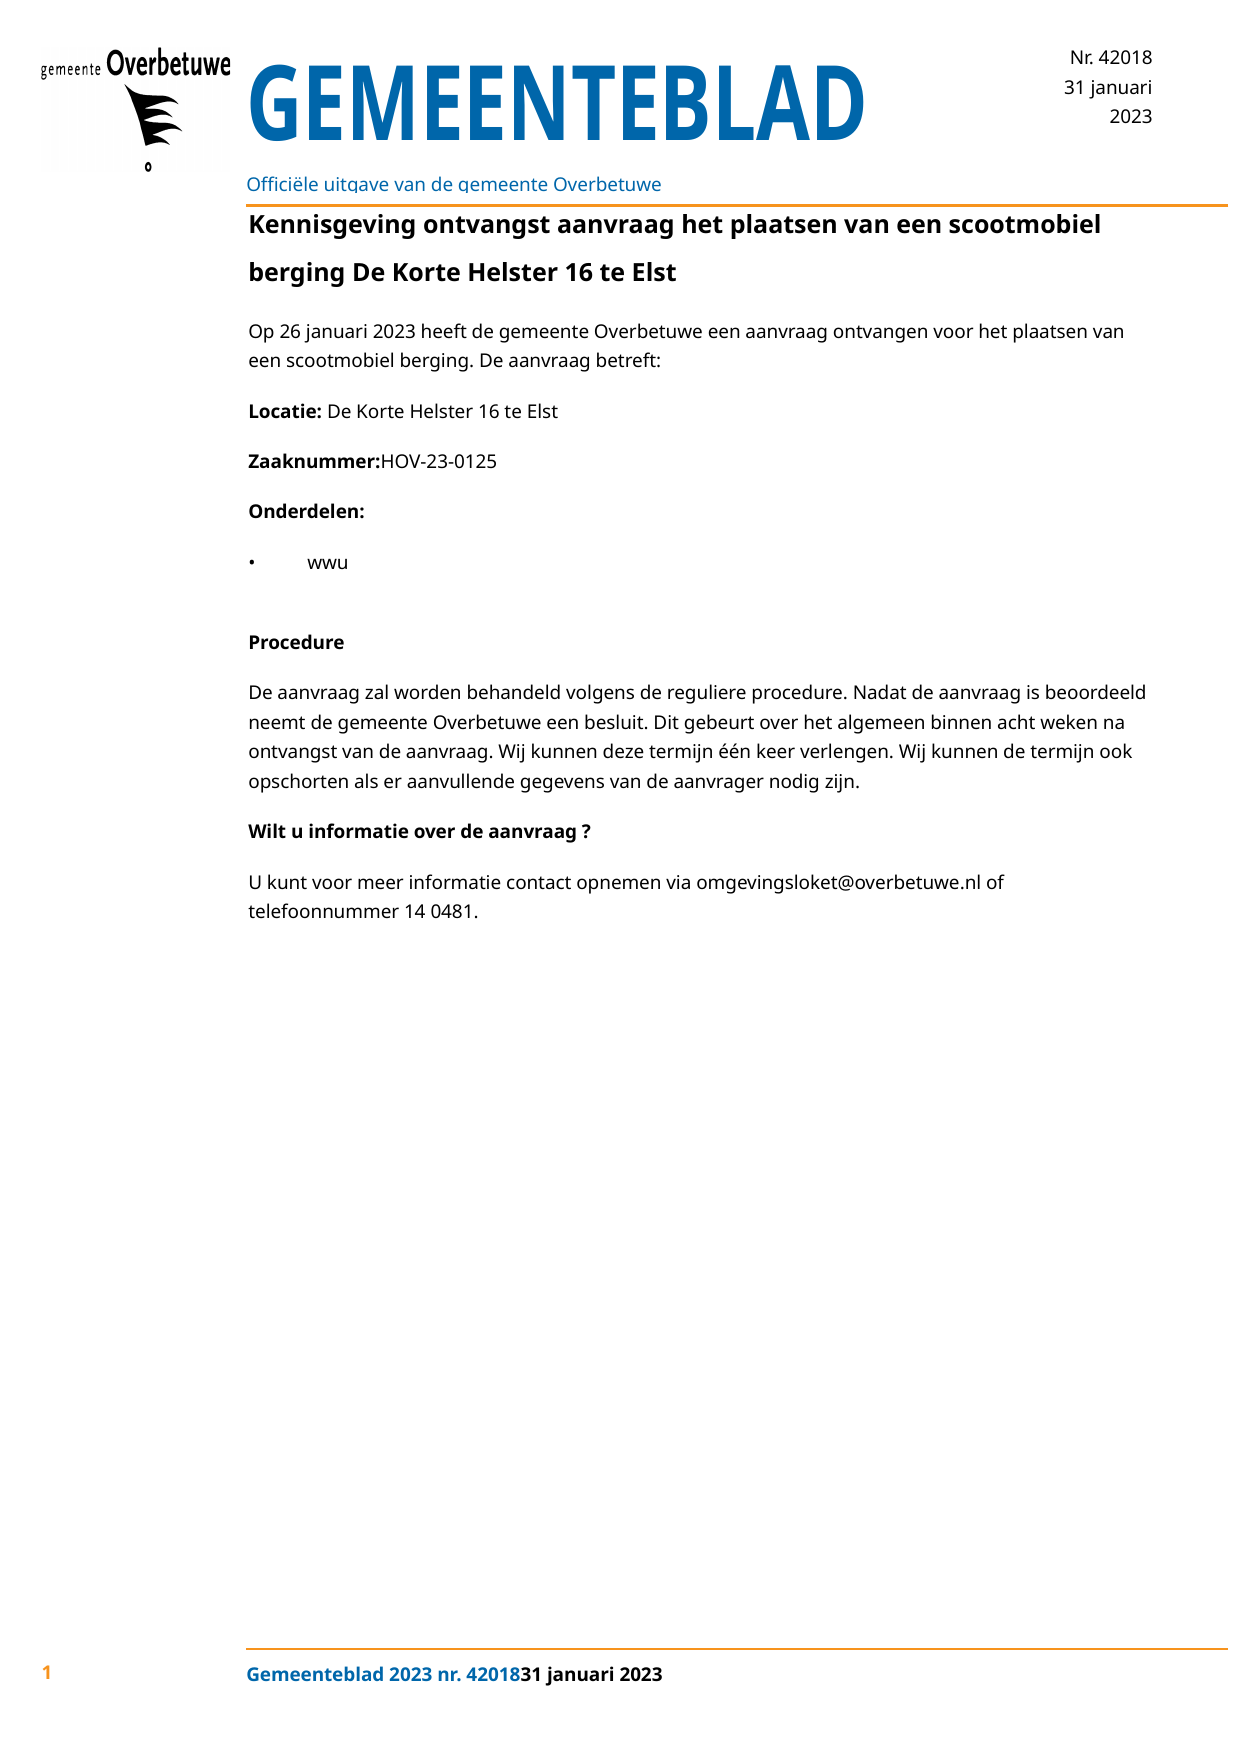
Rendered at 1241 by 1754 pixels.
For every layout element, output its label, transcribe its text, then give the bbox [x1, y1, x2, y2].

text De aanvraag zal worden behandeld volgens de reguliere procedure. Nadat de aanvraag is beoordeeld neemt de gemeente Overbetuwe een besluit. Dit gebeurt over het algemeen binnen acht weken na ontvangst van de aanvraag. Wij kunnen deze termijn één keer verlengen. Wij kunnen de termijn ook opschorten als er aanvullende gegevens van de aanvrager nodig zijn. [248, 679, 1152, 794]
picture [41, 47, 231, 172]
text Zaaknummer:HOV-23-0125 [248, 448, 1152, 474]
text Locatie: De Korte Helster 16 te Elst [248, 398, 1152, 424]
text Onderdelen: [248, 499, 1152, 524]
text Wilt u informatie over de aanvraag ? [248, 819, 1152, 844]
text Op 26 januari 2023 heeft de gemeente Overbetuwe een aanvraag ontvangen voor het plaatsen van een scootmobiel berging. De aanvraag betreft: [248, 318, 1152, 373]
list wwu [248, 549, 1152, 575]
text U kunt voor meer informatie contact opnemen via omgevingsloket@overbetuwe.nl of telefoonnummer 14 0481. [248, 869, 1152, 924]
text Procedure [248, 629, 1152, 655]
text Kennisgeving ontvangst aanvraag het plaatsen van een scootmobiel berging De Korte Helster 16 te Elst [248, 207, 1152, 288]
